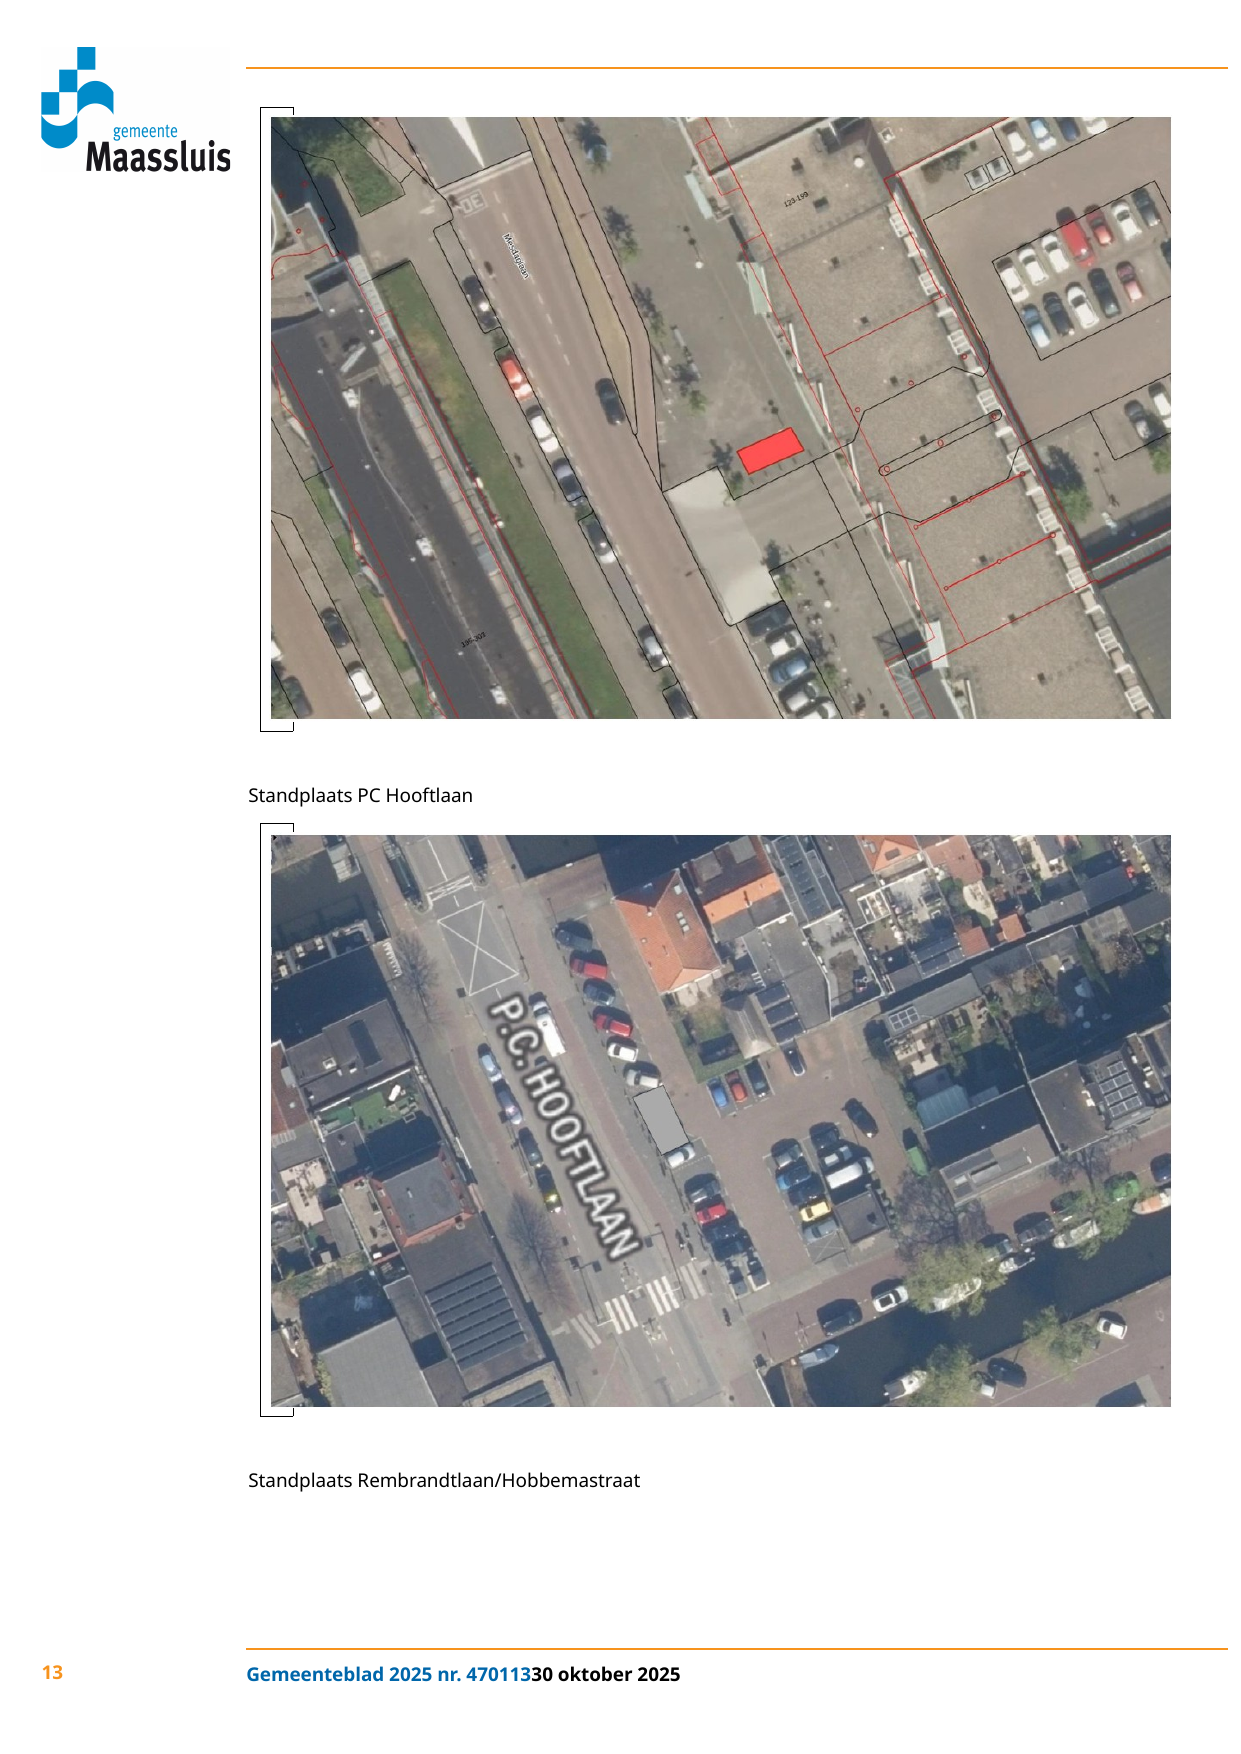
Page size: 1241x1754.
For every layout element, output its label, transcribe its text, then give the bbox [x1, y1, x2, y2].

picture [41, 47, 231, 172]
picture [41, 47, 77, 92]
text Standplaats PC Hooftlaan [248, 782, 1152, 808]
text Standplaats Rembrandtlaan/Hobbemastraat [248, 1467, 1152, 1493]
picture [268, 832, 1173, 1408]
picture [268, 115, 1173, 722]
